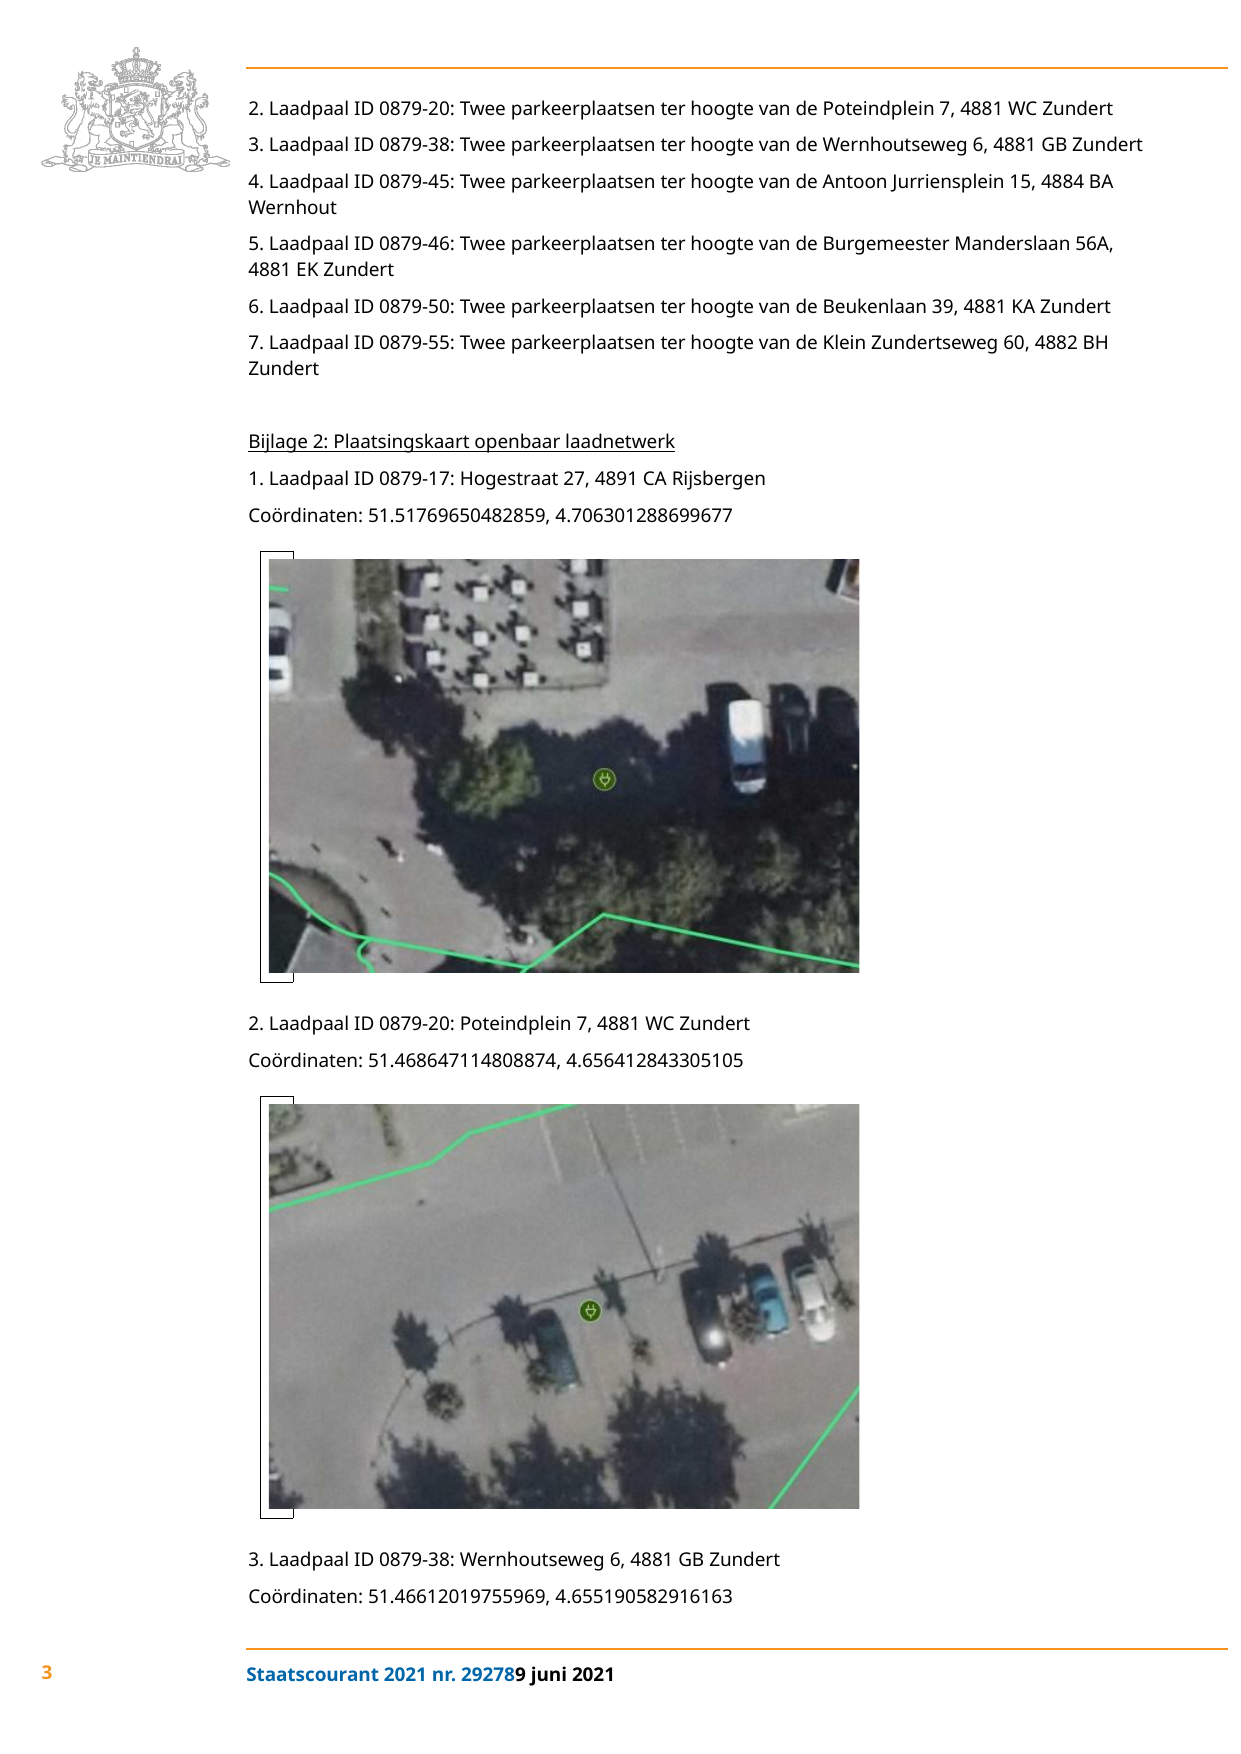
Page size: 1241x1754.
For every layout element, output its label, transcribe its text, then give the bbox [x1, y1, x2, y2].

text Coördinaten: 51.468647114808874, 4.656412843305105 [248, 1047, 1152, 1073]
text 4. Laadpaal ID 0879-45: Twee parkeerplaatsen ter hoogte van de Antoon Jurriensplein 15, 4884 BA Wernhout [248, 168, 1152, 219]
picture [268, 559, 860, 973]
text Coördinaten: 51.46612019755969, 4.655190582916163 [248, 1583, 1152, 1609]
text Bijlage 2: Plaatsingskaart openbaar laadnetwerk [248, 429, 1152, 454]
text 2. Laadpaal ID 0879-20: Poteindplein 7, 4881 WC Zundert [248, 1010, 1152, 1036]
picture [268, 1104, 860, 1509]
text 1. Laadpaal ID 0879-17: Hogestraat 27, 4891 CA Rijsbergen [248, 465, 1152, 491]
text 3. Laadpaal ID 0879-38: Twee parkeerplaatsen ter hoogte van de Wernhoutseweg 6, 4881 GB Zundert [248, 131, 1152, 157]
text 7. Laadpaal ID 0879-55: Twee parkeerplaatsen ter hoogte van de Klein Zundertseweg 60, 4882 BH Zundert [248, 329, 1152, 381]
text 2. Laadpaal ID 0879-20: Twee parkeerplaatsen ter hoogte van de Poteindplein 7, 4881 WC Zundert [248, 95, 1152, 121]
text Coördinaten: 51.51769650482859, 4.706301288699677 [248, 502, 1152, 528]
text 6. Laadpaal ID 0879-50: Twee parkeerplaatsen ter hoogte van de Beukenlaan 39, 4881 KA Zundert [248, 293, 1152, 319]
text 5. Laadpaal ID 0879-46: Twee parkeerplaatsen ter hoogte van de Burgemeester Manderslaan 56A, 4881 EK Zundert [248, 231, 1152, 282]
text 3. Laadpaal ID 0879-38: Wernhoutseweg 6, 4881 GB Zundert [248, 1546, 1152, 1572]
picture [41, 47, 231, 172]
